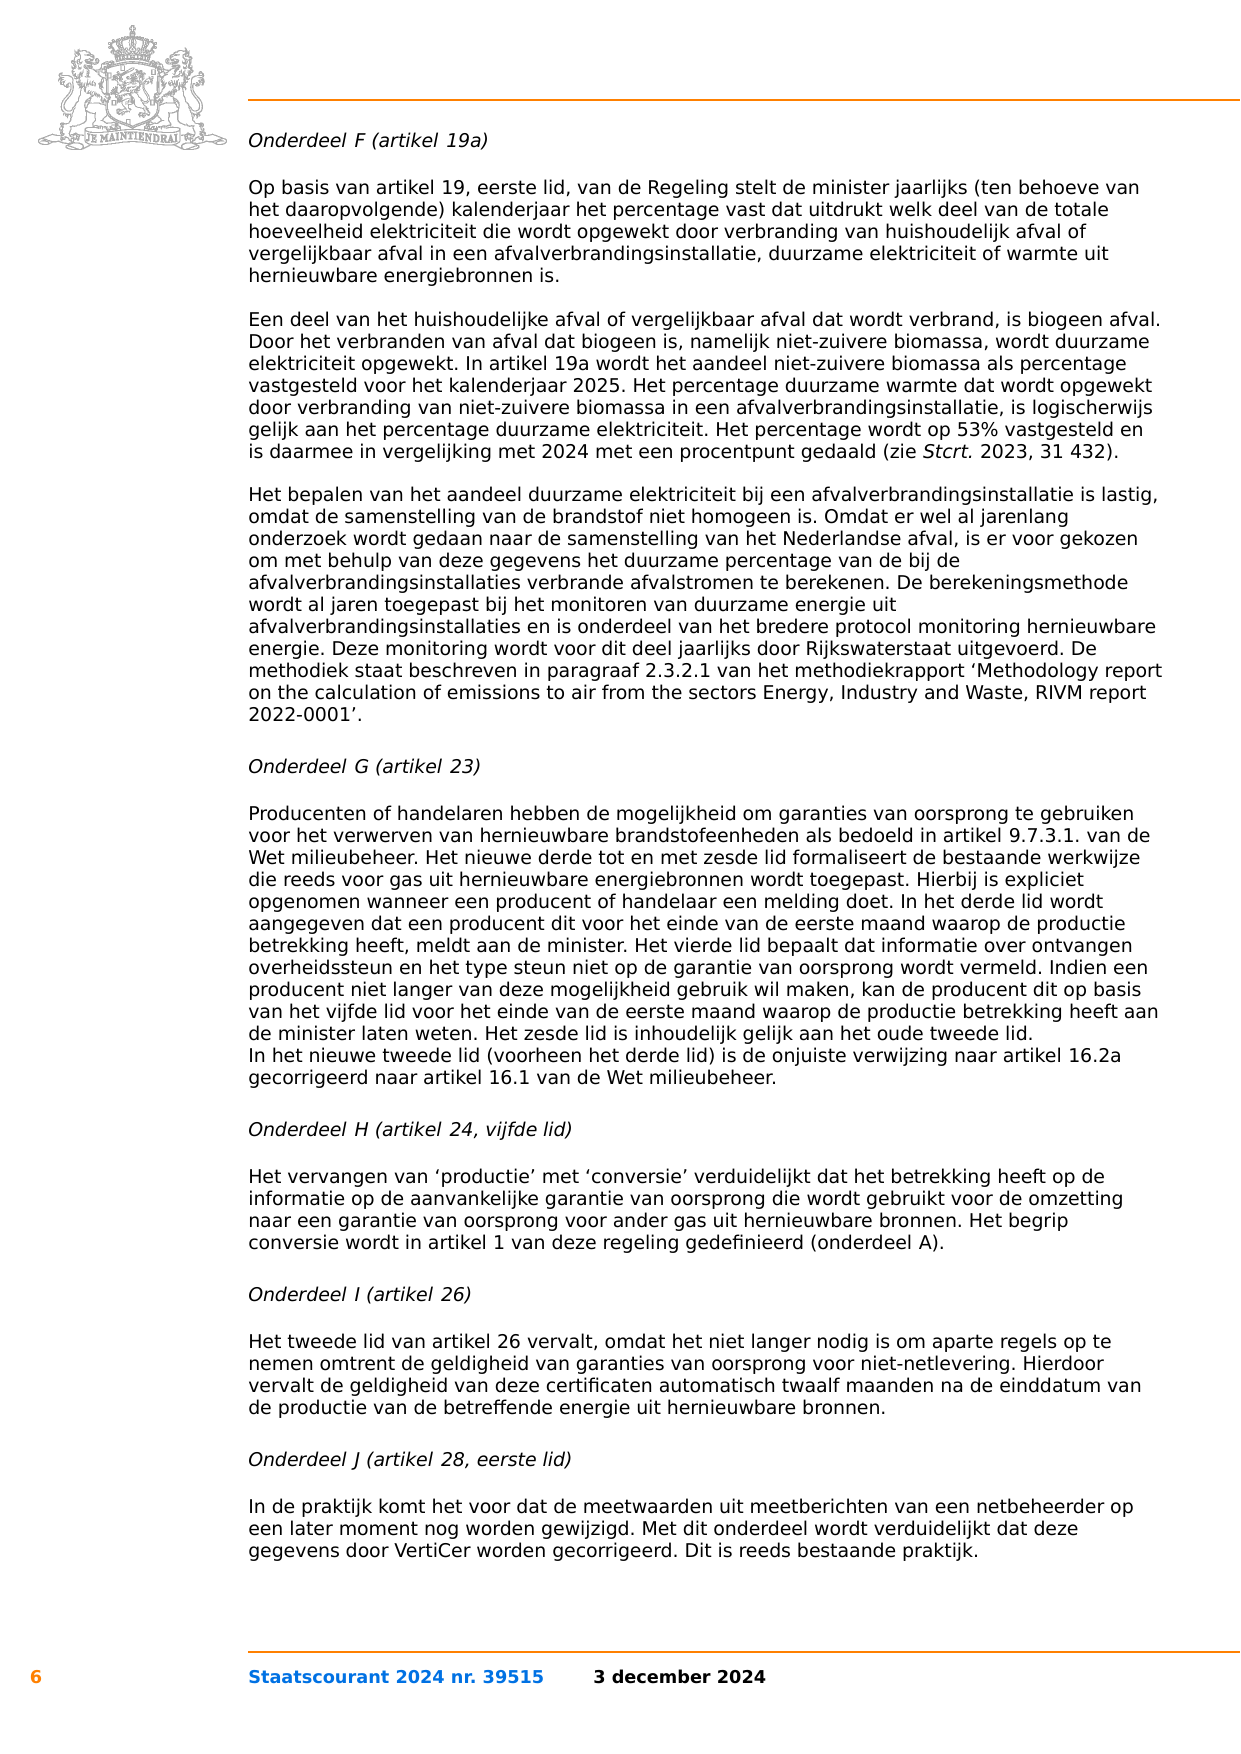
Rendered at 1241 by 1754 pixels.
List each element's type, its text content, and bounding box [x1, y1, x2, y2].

subtitle Onderdeel G (artikel 23) [248, 756, 1163, 778]
text Het tweede lid van artikel 26 vervalt, omdat het niet langer nodig is om aparte regels op te nemen omtrent de geldigheid van garanties van oorsprong voor niet-netlevering. Hierdoor vervalt de geldigheid van deze certificaten automatisch twaalf maanden na de einddatum van de productie van de betreffende energie uit hernieuwbare bronnen. [248, 1331, 1163, 1419]
text In de praktijk komt het voor dat de meetwaarden uit meetberichten van een netbeheerder op een later moment nog worden gewijzigd. Met dit onderdeel wordt verduidelijkt dat deze gegevens door VertiCer worden gecorrigeerd. Dit is reeds bestaande praktijk. [248, 1496, 1163, 1562]
text Op basis van artikel 19, eerste lid, van de Regeling stelt de minister jaarlijks (ten behoeve van het daaropvolgende) kalenderjaar het percentage vast dat uitdrukt welk deel van de totale hoeveelheid elektriciteit die wordt opgewekt door verbranding van huishoudelijk afval of vergelijkbaar afval in een afvalverbrandingsinstallatie, duurzame elektriciteit of warmte uit hernieuwbare energiebronnen is. [248, 177, 1163, 287]
picture [38, 25, 227, 150]
text Producenten of handelaren hebben de mogelijkheid om garanties van oorsprong te gebruiken voor het verwerven van hernieuwbare brandstofeenheden als bedoeld in artikel 9.7.3.1. van de Wet milieubeheer. Het nieuwe derde tot en met zesde lid formaliseert de bestaande werkwijze die reeds voor gas uit hernieuwbare energiebronnen wordt toegepast. Hierbij is expliciet opgenomen wanneer een producent of handelaar een melding doet. In het derde lid wordt aangegeven dat een producent dit voor het einde van de eerste maand waarop de productie betrekking heeft, meldt aan de minister. Het vierde lid bepaalt dat informatie over ontvangen overheidssteun en het type steun niet op de garantie van oorsprong wordt vermeld. Indien een producent niet langer van deze mogelijkheid gebruik wil maken, kan de producent dit op basis van het vijfde lid voor het einde van de eerste maand waarop de productie betrekking heeft aan de minister laten weten. Het zesde lid is inhoudelijk gelijk aan het oude tweede lid. [248, 803, 1163, 1045]
text In het nieuwe tweede lid (voorheen het derde lid) is de onjuiste verwijzing naar artikel 16.2a gecorrigeerd naar artikel 16.1 van de Wet milieubeheer. [248, 1045, 1163, 1089]
text Het bepalen van het aandeel duurzame elektriciteit bij een afvalverbrandingsinstallatie is lastig, omdat de samenstelling van de brandstof niet homogeen is. Omdat er wel al jarenlang onderzoek wordt gedaan naar de samenstelling van het Nederlandse afval, is er voor gekozen om met behulp van deze gegevens het duurzame percentage van de bij de afvalverbrandingsinstallaties verbrande afvalstromen te berekenen. De berekeningsmethode wordt al jaren toegepast bij het monitoren van duurzame energie uit afvalverbrandingsinstallaties en is onderdeel van het bredere protocol monitoring hernieuwbare energie. Deze monitoring wordt voor dit deel jaarlijks door Rijkswaterstaat uitgevoerd. De methodiek staat beschreven in paragraaf 2.3.2.1 van het methodiekrapport ‘Methodology report on the calculation of emissions to air from the sectors Energy, Industry and Waste, RIVM report 2022-0001’. [248, 484, 1163, 726]
text Een deel van het huishoudelijke afval of vergelijkbaar afval dat wordt verbrand, is biogeen afval. Door het verbranden van afval dat biogeen is, namelijk niet-zuivere biomassa, wordt duurzame elektriciteit opgewekt. In artikel 19a wordt het aandeel niet-zuivere biomassa als percentage vastgesteld voor het kalenderjaar 2025. Het percentage duurzame warmte dat wordt opgewekt door verbranding van niet-zuivere biomassa in een afvalverbrandingsinstallatie, is logischerwijs gelijk aan het percentage duurzame elektriciteit. Het percentage wordt op 53% vastgesteld en is daarmee in vergelijking met 2024 met een procentpunt gedaald (zie Stcrt. 2023, 31 432). [248, 309, 1163, 462]
text Het vervangen van ‘productie’ met ‘conversie’ verduidelijkt dat het betrekking heeft op de informatie op de aanvankelijke garantie van oorsprong die wordt gebruikt voor de omzetting naar een garantie van oorsprong voor ander gas uit hernieuwbare bronnen. Het begrip conversie wordt in artikel 1 van deze regeling gedefinieerd (onderdeel A). [248, 1166, 1163, 1254]
subtitle Onderdeel H (artikel 24, vijfde lid) [248, 1119, 1163, 1141]
subtitle Onderdeel F (artikel 19a) [248, 130, 1163, 152]
subtitle Onderdeel J (artikel 28, eerste lid) [248, 1449, 1163, 1471]
subtitle Onderdeel I (artikel 26) [248, 1284, 1163, 1306]
